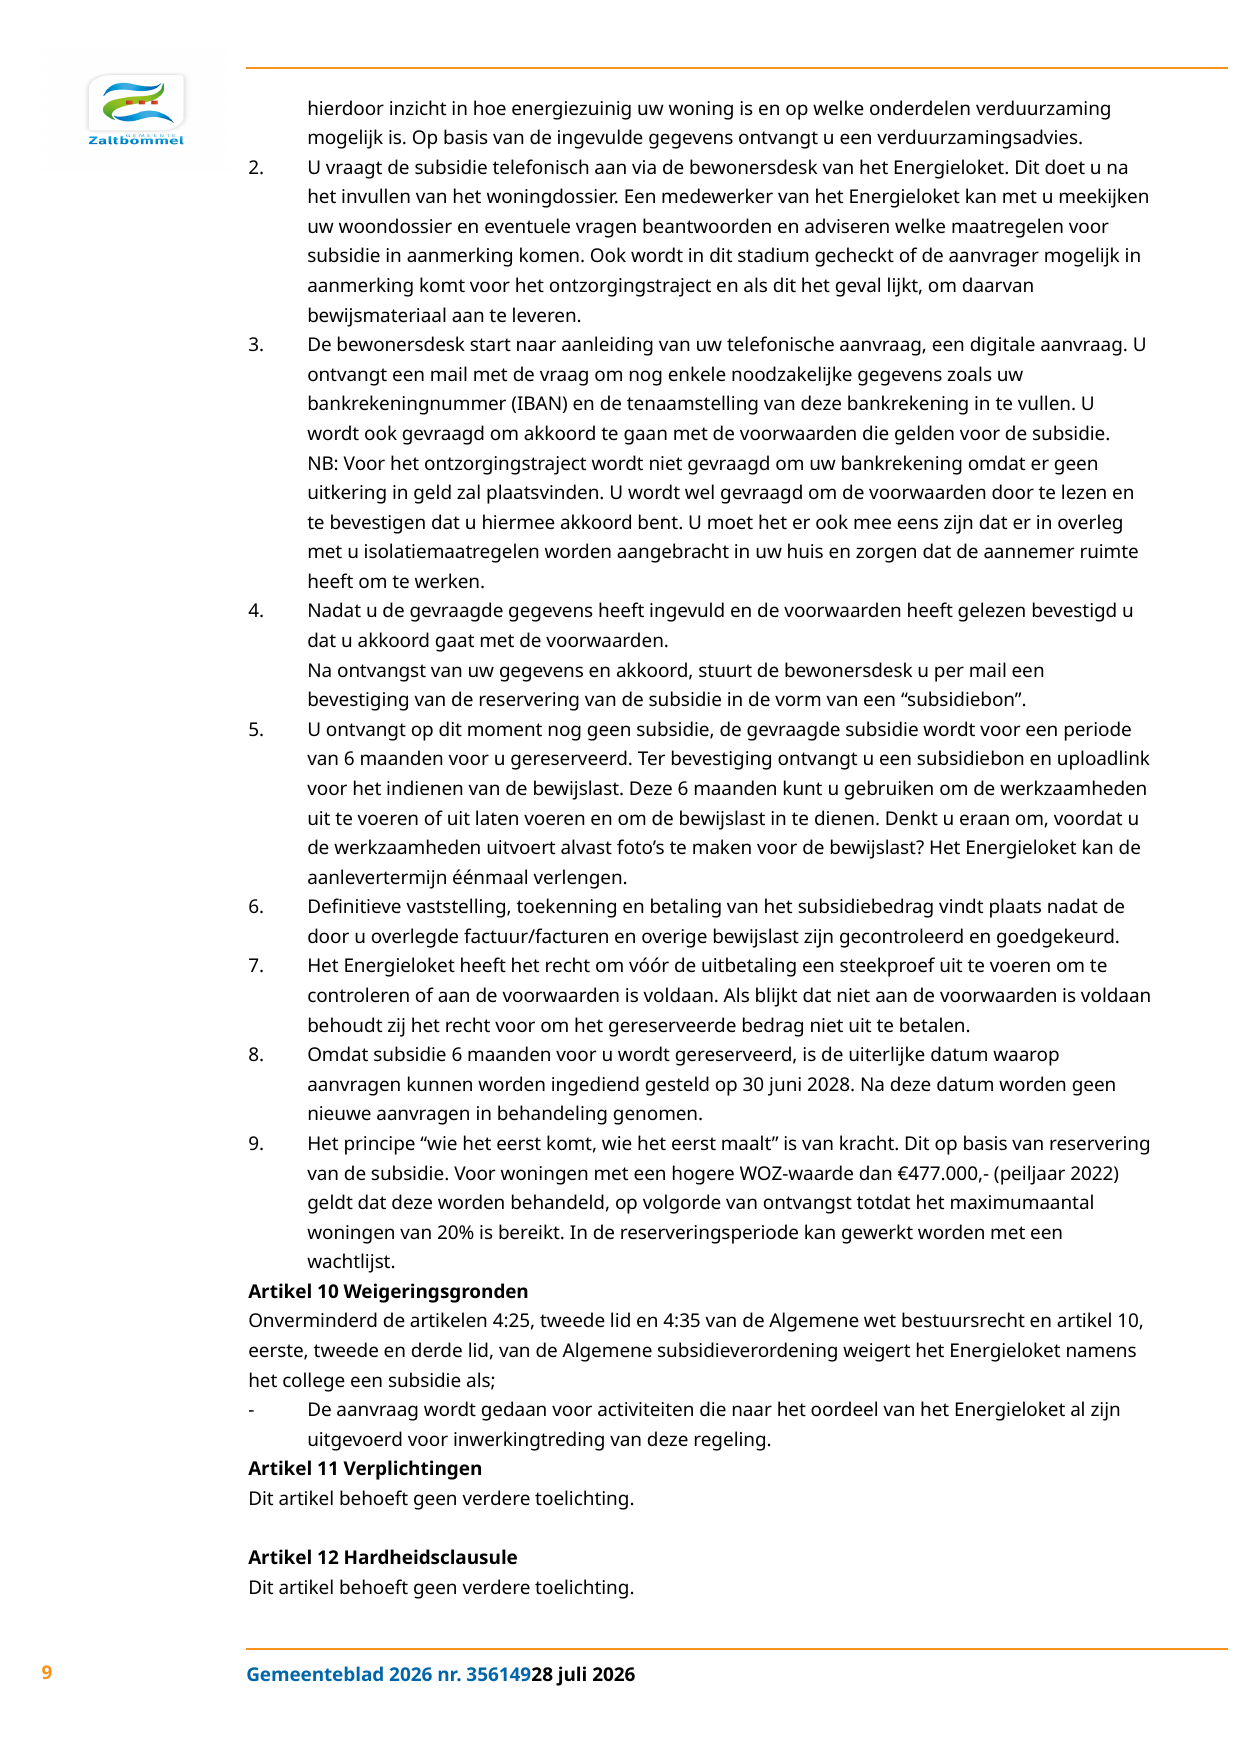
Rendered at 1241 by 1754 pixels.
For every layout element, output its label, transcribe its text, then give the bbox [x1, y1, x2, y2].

text Artikel 11 Verplichtingen [248, 1456, 1152, 1481]
text Dit artikel behoeft geen verdere toelichting. [248, 1574, 1152, 1600]
list De bewonersdesk start naar aanleiding van uw telefonische aanvraag, een digitale aanvraag. U ontvangt een mail met de vraag om nog enkele noodzakelijke gegevens zoals uw bankrekeningnummer (IBAN) en de tenaamstelling van deze bankrekening in te vullen. U wordt ook gevraagd om akkoord te gaan met de voorwaarden die gelden voor de subsidie. [248, 331, 1152, 446]
text Artikel 12 Hardheidsclausule [248, 1544, 1152, 1570]
list Omdat subsidie 6 maanden voor u wordt gereserveerd, is de uiterlijke datum waarop aanvragen kunnen worden ingediend gesteld op 30 juni 2028. Na deze datum worden geen nieuwe aanvragen in behandeling genomen. [248, 1041, 1152, 1126]
list Na ontvangst van uw gegevens en akkoord, stuurt de bewonersdesk u per mail een bevestiging van de reservering van de subsidie in de vorm van een “subsidiebon”. [248, 657, 1152, 712]
picture [41, 47, 231, 172]
text Artikel 10 Weigeringsgronden [248, 1278, 1152, 1304]
list NB: Voor het ontzorgingstraject wordt niet gevraagd om uw bankrekening omdat er geen uitkering in geld zal plaatsvinden. U wordt wel gevraagd om de voorwaarden door te lezen en te bevestigen dat u hiermee akkoord bent. U moet het er ook mee eens zijn dat er in overleg met u isolatiemaatregelen worden aangebracht in uw huis en zorgen dat de aannemer ruimte heeft om te werken. [248, 450, 1152, 594]
list Nadat u de gevraagde gegevens heeft ingevuld en de voorwaarden heeft gelezen bevestigd u dat u akkoord gaat met de voorwaarden. [248, 598, 1152, 653]
list Het principe “wie het eerst komt, wie het eerst maalt” is van kracht. Dit op basis van reservering van de subsidie. Voor woningen met een hogere WOZ-waarde dan €477.000,- (peiljaar 2022) geldt dat deze worden behandeld, op volgorde van ontvangst totdat het maximumaantal woningen van 20% is bereikt. In de reserveringsperiode kan gewerkt worden met een wachtlijst. [248, 1130, 1152, 1274]
list Het Energieloket heeft het recht om vóór de uitbetaling een steekproef uit te voeren om te controleren of aan de voorwaarden is voldaan. Als blijkt dat niet aan de voorwaarden is voldaan behoudt zij het recht voor om het gereserveerde bedrag niet uit te betalen. [248, 953, 1152, 1038]
list Definitieve vaststelling, toekenning en betaling van het subsidiebedrag vindt plaats nadat de door u overlegde factuur/facturen en overige bewijslast zijn gecontroleerd en goedgekeurd. [248, 893, 1152, 949]
text Dit artikel behoeft geen verdere toelichting. [248, 1485, 1152, 1511]
text Onverminderd de artikelen 4:25, tweede lid en 4:35 van de Algemene wet bestuursrecht en artikel 10, eerste, tweede en derde lid, van de Algemene subsidieverordening weigert het Energieloket namens het college een subsidie als; [248, 1308, 1152, 1393]
list U vraagt de subsidie telefonisch aan via de bewonersdesk van het Energieloket. Dit doet u na het invullen van het woningdossier. Een medewerker van het Energieloket kan met u meekijken uw woondossier en eventuele vragen beantwoorden en adviseren welke maatregelen voor subsidie in aanmerking komen. Ook wordt in dit stadium gecheckt of de aanvrager mogelijk in aanmerking komt voor het ontzorgingstraject en als dit het geval lijkt, om daarvan bewijsmateriaal aan te leveren. [248, 154, 1152, 328]
list hierdoor inzicht in hoe energiezuinig uw woning is en op welke onderdelen verduurzaming mogelijk is. Op basis van de ingevulde gegevens ontvangt u een verduurzamingsadvies. [248, 95, 1152, 150]
list De aanvraag wordt gedaan voor activiteiten die naar het oordeel van het Energieloket al zijn uitgevoerd voor inwerkingtreding van deze regeling. [248, 1396, 1152, 1452]
list U ontvangt op dit moment nog geen subsidie, de gevraagde subsidie wordt voor een periode van 6 maanden voor u gereserveerd. Ter bevestiging ontvangt u een subsidiebon en uploadlink voor het indienen van de bewijslast. Deze 6 maanden kunt u gebruiken om de werkzaamheden uit te voeren of uit laten voeren en om de bewijslast in te dienen. Denkt u eraan om, voordat u de werkzaamheden uitvoert alvast foto’s te maken voor de bewijslast? Het Energieloket kan de aanlevertermijn éénmaal verlengen. [248, 716, 1152, 890]
